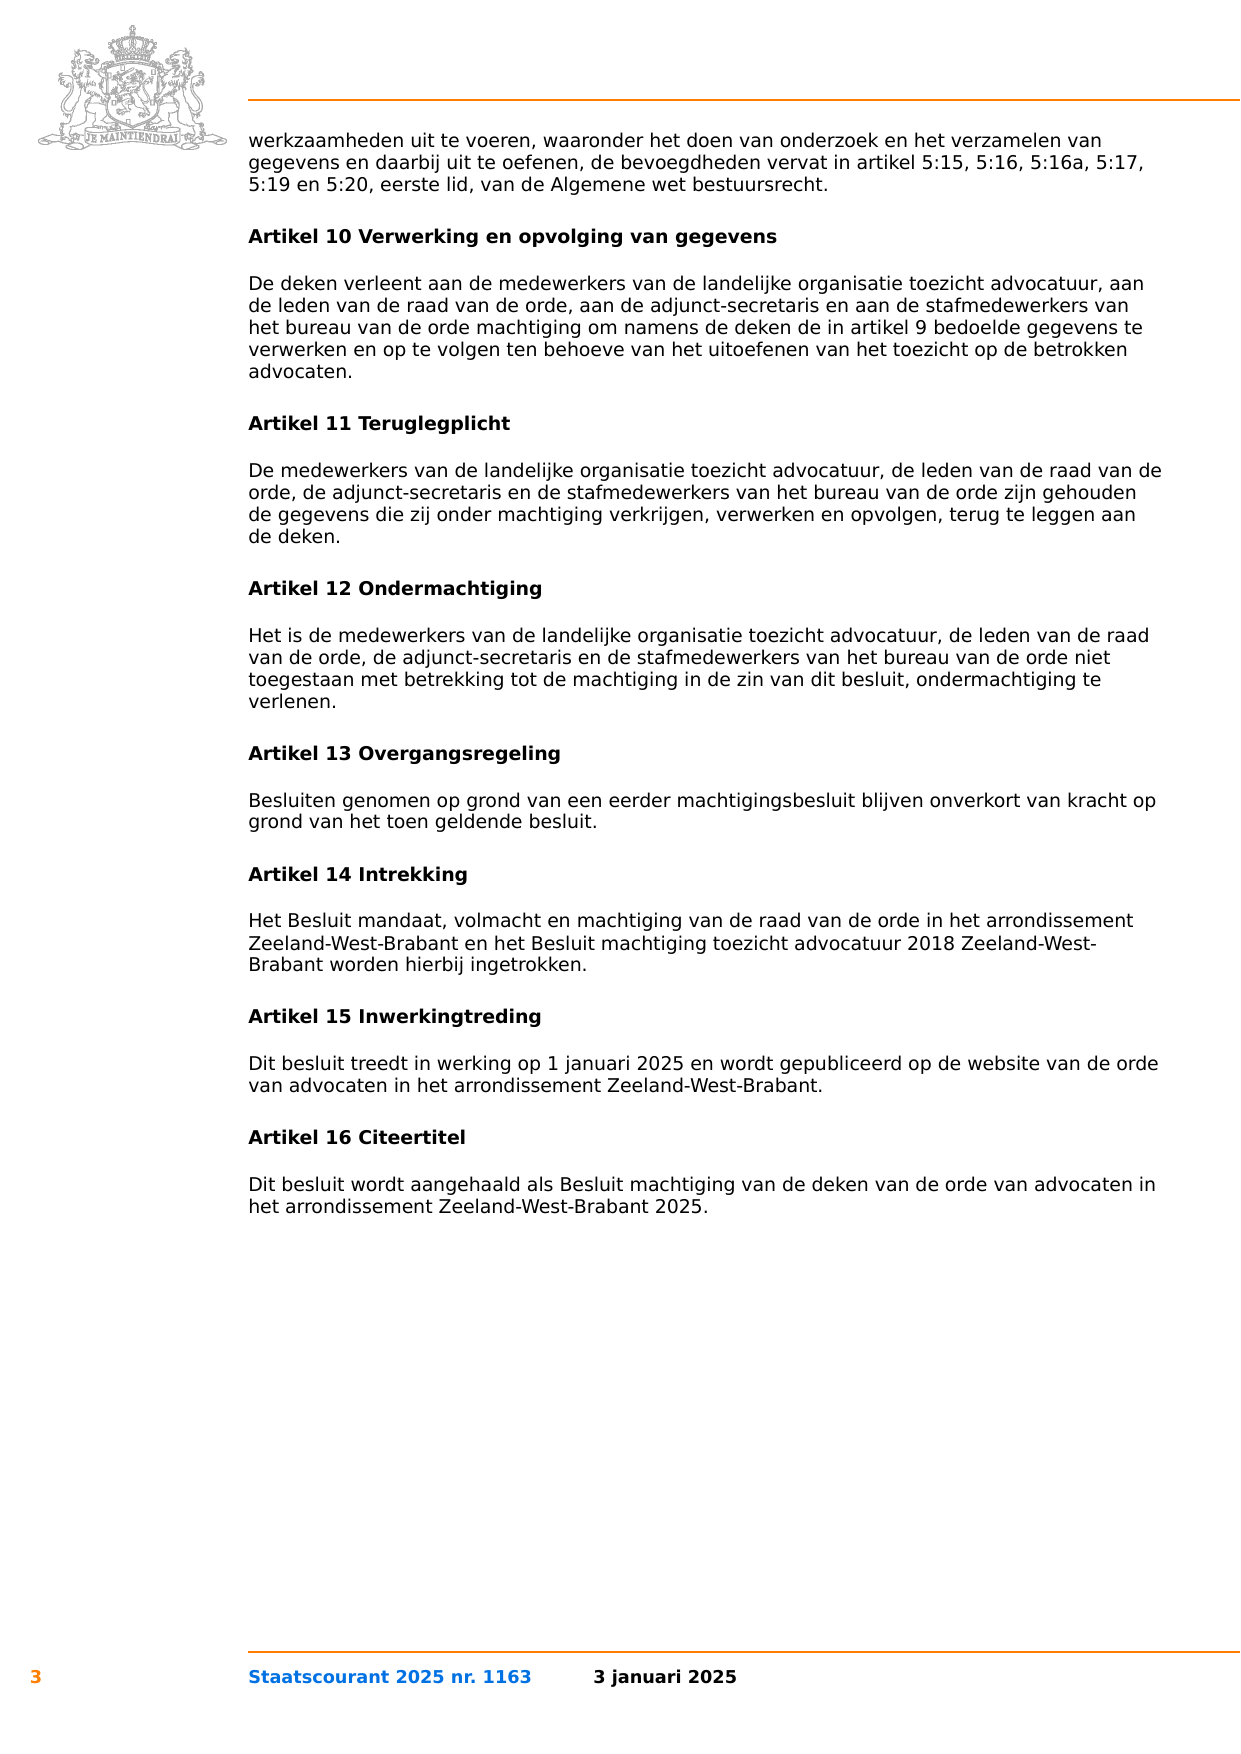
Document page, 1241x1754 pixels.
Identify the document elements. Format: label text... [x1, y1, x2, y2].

text De medewerkers van de landelijke organisatie toezicht advocatuur, de leden van de raad van de orde, de adjunct-secretaris en de stafmedewerkers van het bureau van de orde zijn gehouden de gegevens die zij onder machtiging verkrijgen, verwerken en opvolgen, terug te leggen aan de deken. [248, 460, 1163, 548]
subtitle Artikel 11 Teruglegplicht [248, 413, 1163, 435]
subtitle Artikel 15 Inwerkingtreding [248, 1006, 1163, 1028]
text De deken verleent aan de medewerkers van de landelijke organisatie toezicht advocatuur, aan de leden van de raad van de orde, aan de adjunct-secretaris en aan de stafmedewerkers van het bureau van de orde machtiging om namens de deken de in artikel 9 bedoelde gegevens te verwerken en op te volgen ten behoeve van het uitoefenen van het toezicht op de betrokken advocaten. [248, 273, 1163, 383]
subtitle Artikel 14 Intrekking [248, 863, 1163, 885]
text Het is de medewerkers van de landelijke organisatie toezicht advocatuur, de leden van de raad van de orde, de adjunct-secretaris en de stafmedewerkers van het bureau van de orde niet toegestaan met betrekking tot de machtiging in de zin van dit besluit, ondermachtiging te verlenen. [248, 624, 1163, 712]
text Het Besluit mandaat, volmacht en machtiging van de raad van de orde in het arrondissement Zeeland-West-Brabant en het Besluit machtiging toezicht advocatuur 2018 Zeeland-West-Brabant worden hierbij ingetrokken. [248, 910, 1163, 976]
text Dit besluit wordt aangehaald als Besluit machtiging van de deken van de orde van advocaten in het arrondissement Zeeland-West-Brabant 2025. [248, 1174, 1163, 1218]
subtitle Artikel 16 Citeertitel [248, 1127, 1163, 1149]
subtitle Artikel 10 Verwerking en opvolging van gegevens [248, 226, 1163, 248]
text Dit besluit treedt in werking op 1 januari 2025 en wordt gepubliceerd op de website van de orde van advocaten in het arrondissement Zeeland-West-Brabant. [248, 1053, 1163, 1097]
subtitle Artikel 12 Ondermachtiging [248, 578, 1163, 599]
picture [38, 25, 227, 150]
subtitle Artikel 13 Overgangsregeling [248, 742, 1163, 764]
text werkzaamheden uit te voeren, waaronder het doen van onderzoek en het verzamelen van gegevens en daarbij uit te oefenen, de bevoegdheden vervat in artikel 5:15, 5:16, 5:16a, 5:17, 5:19 en 5:20, eerste lid, van de Algemene wet bestuursrecht. [248, 130, 1163, 196]
text Besluiten genomen op grond van een eerder machtigingsbesluit blijven onverkort van kracht op grond van het toen geldende besluit. [248, 789, 1163, 833]
